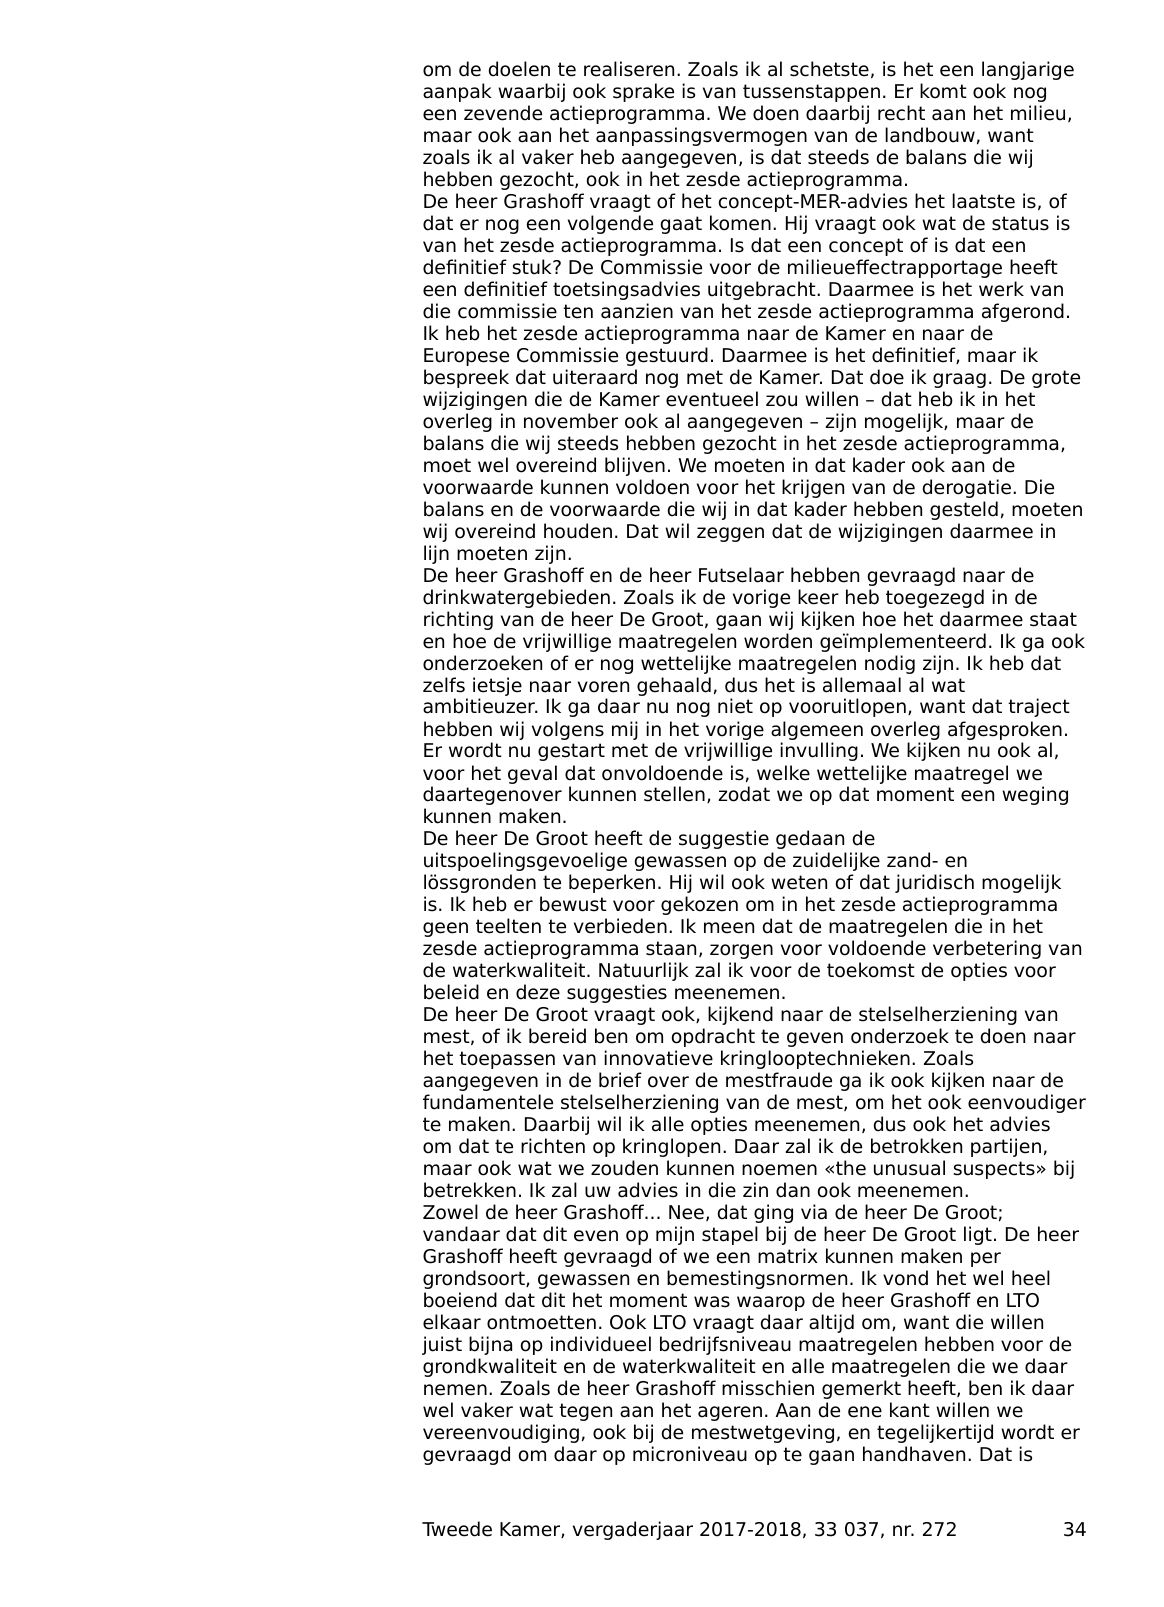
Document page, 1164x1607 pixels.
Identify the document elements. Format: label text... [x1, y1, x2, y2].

text om de doelen te realiseren. Zoals ik al schetste, is het een langjarige aanpak waarbij ook sprake is van tussenstappen. Er komt ook nog een zevende actieprogramma. We doen daarbij recht aan het milieu, maar ook aan het aanpassingsvermogen van de landbouw, want zoals ik al vaker heb aangegeven, is dat steeds de balans die wij hebben gezocht, ook in het zesde actieprogramma. [422, 59, 1087, 191]
text De heer Grashoff en de heer Futselaar hebben gevraagd naar de drinkwatergebieden. Zoals ik de vorige keer heb toegezegd in de richting van de heer De Groot, gaan wij kijken hoe het daarmee staat en hoe de vrijwillige maatregelen worden geïmplementeerd. Ik ga ook onderzoeken of er nog wettelijke maatregelen nodig zijn. Ik heb dat zelfs ietsje naar voren gehaald, dus het is allemaal al wat ambitieuzer. Ik ga daar nu nog niet op vooruitlopen, want dat traject hebben wij volgens mij in het vorige algemeen overleg afgesproken. Er wordt nu gestart met de vrijwillige invulling. We kijken nu ook al, voor het geval dat onvoldoende is, welke wettelijke maatregel we daartegenover kunnen stellen, zodat we op dat moment een weging kunnen maken. [422, 564, 1087, 828]
text De heer De Groot vraagt ook, kijkend naar de stelselherziening van mest, of ik bereid ben om opdracht te geven onderzoek te doen naar het toepassen van innovatieve kringlooptechnieken. Zoals aangegeven in de brief over de mestfraude ga ik ook kijken naar de fundamentele stelselherziening van de mest, om het ook eenvoudiger te maken. Daarbij wil ik alle opties meenemen, dus ook het advies om dat te richten op kringlopen. Daar zal ik de betrokken partijen, maar ook wat we zouden kunnen noemen «the unusual suspects» bij betrekken. Ik zal uw advies in die zin dan ook meenemen. [422, 1004, 1087, 1202]
text De heer Grashoff vraagt of het concept-MER-advies het laatste is, of dat er nog een volgende gaat komen. Hij vraagt ook wat de status is van het zesde actieprogramma. Is dat een concept of is dat een definitief stuk? De Commissie voor de milieueffectrapportage heeft een definitief toetsingsadvies uitgebracht. Daarmee is het werk van die commissie ten aanzien van het zesde actieprogramma afgerond. Ik heb het zesde actieprogramma naar de Kamer en naar de Europese Commissie gestuurd. Daarmee is het definitief, maar ik bespreek dat uiteraard nog met de Kamer. Dat doe ik graag. De grote wijzigingen die de Kamer eventueel zou willen – dat heb ik in het overleg in november ook al aangegeven – zijn mogelijk, maar de balans die wij steeds hebben gezocht in het zesde actieprogramma, moet wel overeind blijven. We moeten in dat kader ook aan de voorwaarde kunnen voldoen voor het krijgen van de derogatie. Die balans en de voorwaarde die wij in dat kader hebben gesteld, moeten wij overeind houden. Dat wil zeggen dat de wijzigingen daarmee in lijn moeten zijn. [422, 191, 1087, 564]
text Zowel de heer Grashoff... Nee, dat ging via de heer De Groot; vandaar dat dit even op mijn stapel bij de heer De Groot ligt. De heer Grashoff heeft gevraagd of we een matrix kunnen maken per grondsoort, gewassen en bemestingsnormen. Ik vond het wel heel boeiend dat dit het moment was waarop de heer Grashoff en LTO elkaar ontmoetten. Ook LTO vraagt daar altijd om, want die willen juist bijna op individueel bedrijfsniveau maatregelen hebben voor de grondkwaliteit en de waterkwaliteit en alle maatregelen die we daar nemen. Zoals de heer Grashoff misschien gemerkt heeft, ben ik daar wel vaker wat tegen aan het ageren. Aan de ene kant willen we vereenvoudiging, ook bij de mestwetgeving, en tegelijkertijd wordt er gevraagd om daar op microniveau op te gaan handhaven. Dat is [422, 1202, 1087, 1466]
text De heer De Groot heeft de suggestie gedaan de uitspoelingsgevoelige gewassen op de zuidelijke zand- en lössgronden te beperken. Hij wil ook weten of dat juridisch mogelijk is. Ik heb er bewust voor gekozen om in het zesde actieprogramma geen teelten te verbieden. Ik meen dat de maatregelen die in het zesde actieprogramma staan, zorgen voor voldoende verbetering van de waterkwaliteit. Natuurlijk zal ik voor de toekomst de opties voor beleid en deze suggesties meenemen. [422, 828, 1087, 1004]
